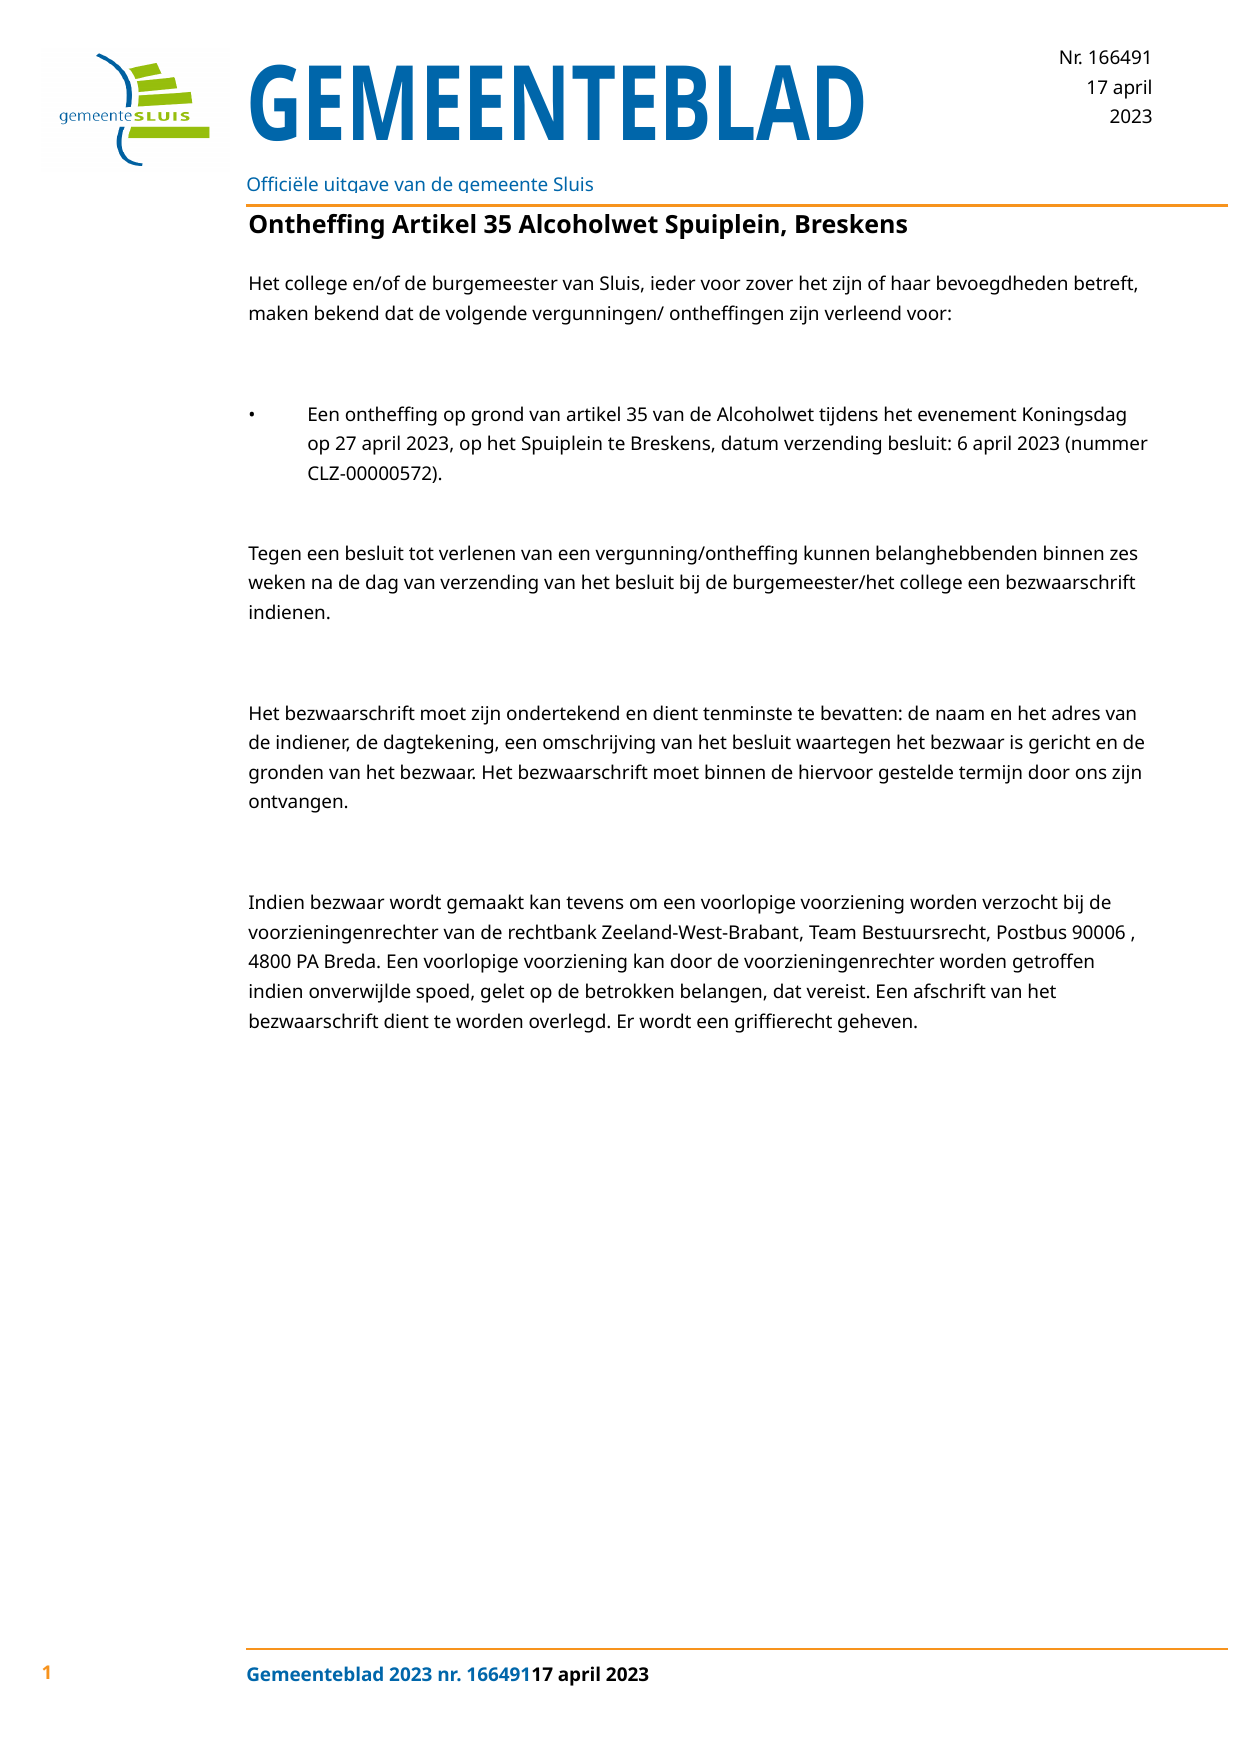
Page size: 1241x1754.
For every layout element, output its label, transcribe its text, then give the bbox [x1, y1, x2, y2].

list Een ontheffing op grond van artikel 35 van de Alcoholwet tijdens het evenement Koningsdag op 27 april 2023, op het Spuiplein te Breskens, datum verzending besluit: 6 april 2023 (nummer CLZ-00000572). [248, 401, 1152, 486]
picture [41, 47, 231, 172]
text Het bezwaarschrift moet zijn ondertekend en dient tenminste te bevatten: de naam en het adres van de indiener, de dagtekening, een omschrijving van het besluit waartegen het bezwaar is gericht en de gronden van het bezwaar. Het bezwaarschrift moet binnen de hiervoor gestelde termijn door ons zijn ontvangen. [248, 700, 1152, 814]
text Ontheffing Artikel 35 Alcoholwet Spuiplein, Breskens [248, 207, 1152, 241]
text Indien bezwaar wordt gemaakt kan tevens om een voorlopige voorziening worden verzocht bij de voorzieningenrechter van de rechtbank Zeeland-West-Brabant, Team Bestuursrecht, Postbus 90006 , 4800 PA Breda. Een voorlopige voorziening kan door de voorzieningenrechter worden getroffen indien onverwijlde spoed, gelet op de betrokken belangen, dat vereist. Een afschrift van het bezwaarschrift dient te worden overlegd. Er wordt een griffierecht geheven. [248, 889, 1152, 1033]
text Tegen een besluit tot verlenen van een vergunning/ontheffing kunnen belanghebbenden binnen zes weken na de dag van verzending van het besluit bij de burgemeester/het college een bezwaarschrift indienen. [248, 540, 1152, 625]
text Het college en/of de burgemeester van Sluis, ieder voor zover het zijn of haar bevoegdheden betreft, maken bekend dat de volgende vergunningen/ ontheffingen zijn verleend voor: [248, 270, 1152, 326]
